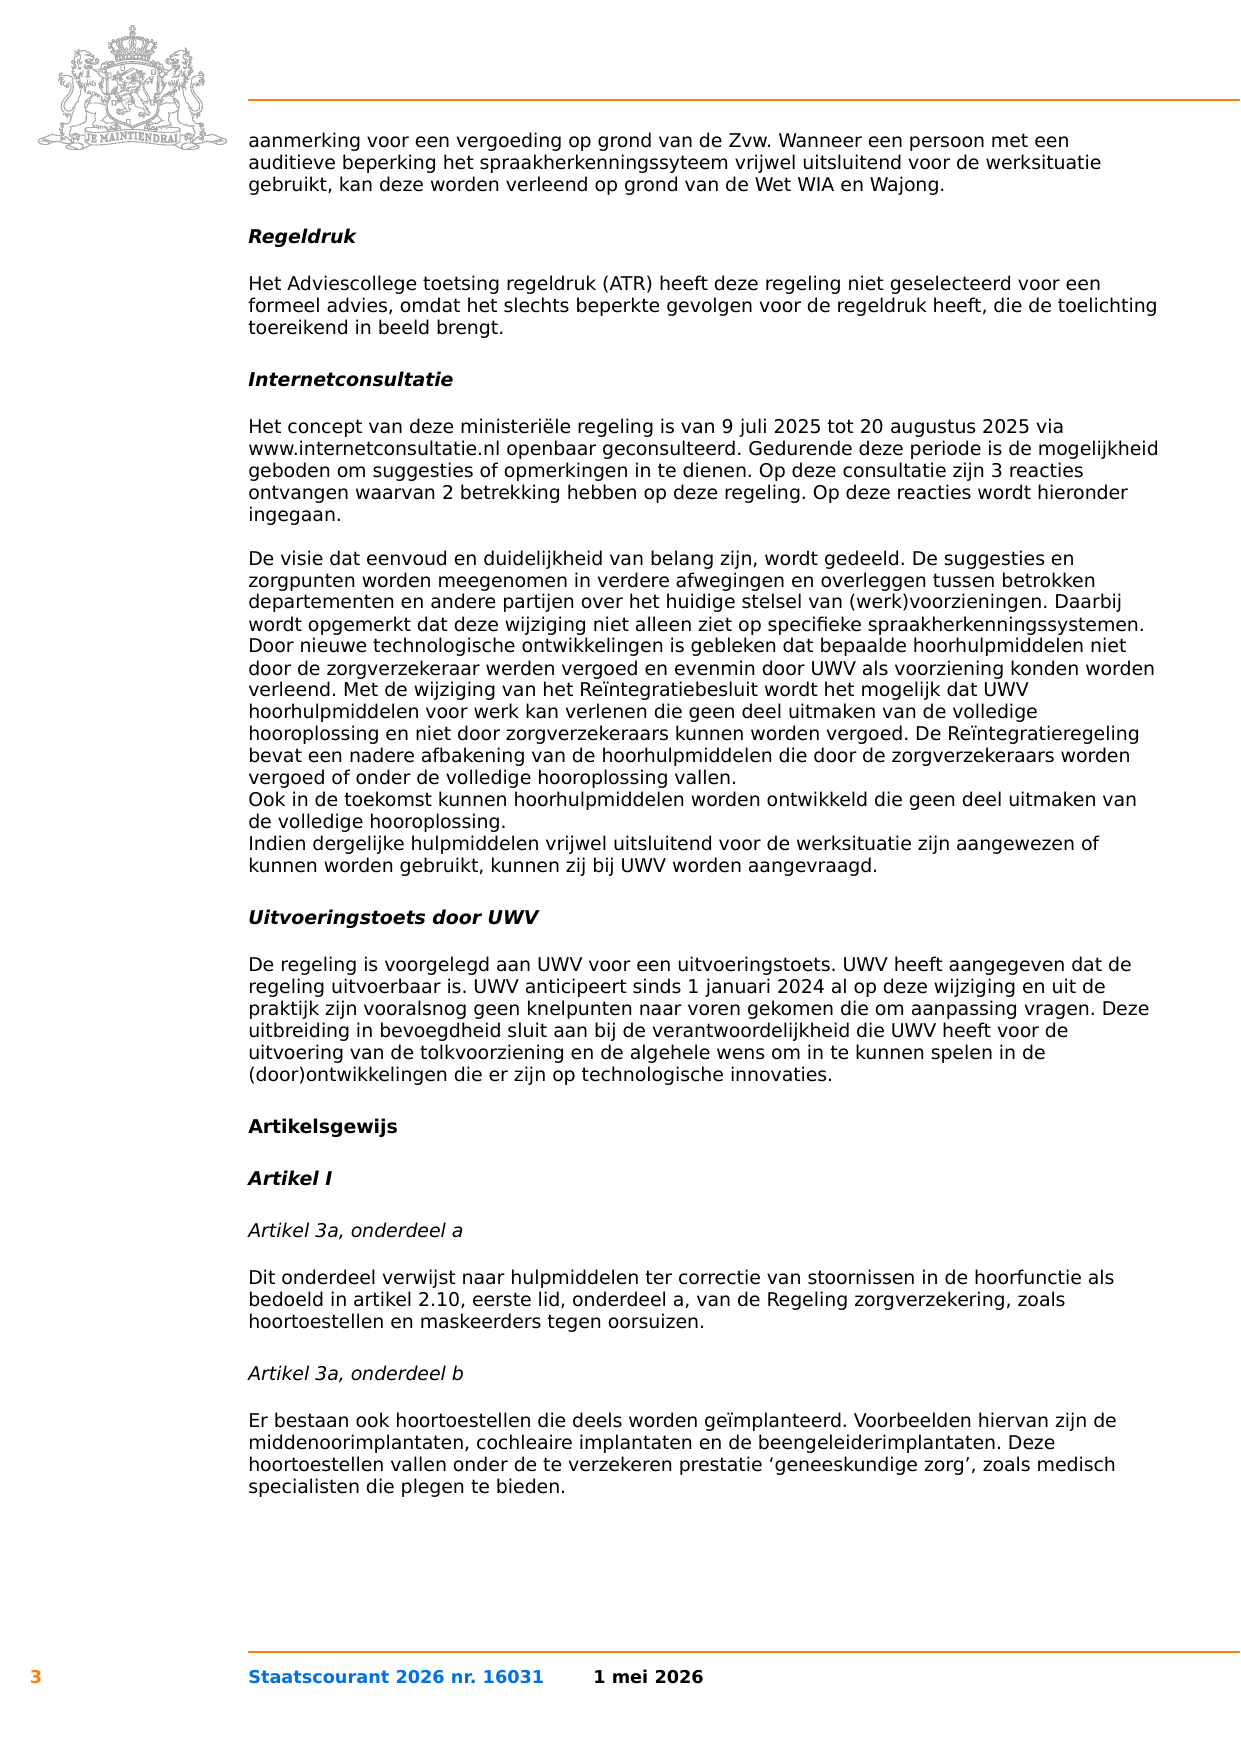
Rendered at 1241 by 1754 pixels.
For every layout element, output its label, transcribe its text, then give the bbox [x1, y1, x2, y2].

text Ook in de toekomst kunnen hoorhulpmiddelen worden ontwikkeld die geen deel uitmaken van de volledige hooroplossing. [248, 789, 1163, 833]
text Indien dergelijke hulpmiddelen vrijwel uitsluitend voor de werksituatie zijn aangewezen of kunnen worden gebruikt, kunnen zij bij UWV worden aangevraagd. [248, 833, 1163, 877]
text Er bestaan ook hoortoestellen die deels worden geïmplanteerd. Voorbeelden hiervan zijn de middenoorimplantaten, cochleaire implantaten en de beengeleiderimplantaten. Deze hoortoestellen vallen onder de te verzekeren prestatie ‘geneeskundige zorg’, zoals medisch specialisten die plegen te bieden. [248, 1410, 1163, 1498]
subtitle Artikel 3a, onderdeel b [248, 1363, 1163, 1385]
text De visie dat eenvoud en duidelijkheid van belang zijn, wordt gedeeld. De suggesties en zorgpunten worden meegenomen in verdere afwegingen en overleggen tussen betrokken departementen en andere partijen over het huidige stelsel van (werk)voorzieningen. Daarbij wordt opgemerkt dat deze wijziging niet alleen ziet op specifieke spraakherkenningssystemen. Door nieuwe technologische ontwikkelingen is gebleken dat bepaalde hoorhulpmiddelen niet door de zorgverzekeraar werden vergoed en evenmin door UWV als voorziening konden worden verleend. Met de wijziging van het Reïntegratiebesluit wordt het mogelijk dat UWV hoorhulpmiddelen voor werk kan verlenen die geen deel uitmaken van de volledige hooroplossing en niet door zorgverzekeraars kunnen worden vergoed. De Reïntegratieregeling bevat een nadere afbakening van de hoorhulpmiddelen die door de zorgverzekeraars worden vergoed of onder de volledige hooroplossing vallen. [248, 547, 1163, 789]
text De regeling is voorgelegd aan UWV voor een uitvoeringstoets. UWV heeft aangegeven dat de regeling uitvoerbaar is. UWV anticipeert sinds 1 januari 2024 al op deze wijziging en uit de praktijk zijn vooralsnog geen knelpunten naar voren gekomen die om aanpassing vragen. Deze uitbreiding in bevoegdheid sluit aan bij de verantwoordelijkheid die UWV heeft voor de uitvoering van de tolkvoorziening en de algehele wens om in te kunnen spelen in de (door)ontwikkelingen die er zijn op technologische innovaties. [248, 954, 1163, 1086]
text aanmerking voor een vergoeding op grond van de Zvw. Wanneer een persoon met een auditieve beperking het spraakherkenningssyteem vrijwel uitsluitend voor de werksituatie gebruikt, kan deze worden verleend op grond van de Wet WIA en Wajong. [248, 130, 1163, 196]
subtitle Artikel I [248, 1168, 1163, 1190]
subtitle Internetconsultatie [248, 369, 1163, 391]
subtitle Uitvoeringstoets door UWV [248, 907, 1163, 929]
text Het Adviescollege toetsing regeldruk (ATR) heeft deze regeling niet geselecteerd voor een formeel advies, omdat het slechts beperkte gevolgen voor de regeldruk heeft, die de toelichting toereikend in beeld brengt. [248, 273, 1163, 339]
text Dit onderdeel verwijst naar hulpmiddelen ter correctie van stoornissen in de hoorfunctie als bedoeld in artikel 2.10, eerste lid, onderdeel a, van de Regeling zorgverzekering, zoals hoortoestellen en maskeerders tegen oorsuizen. [248, 1267, 1163, 1333]
text Het concept van deze ministeriële regeling is van 9 juli 2025 tot 20 augustus 2025 via www.internetconsultatie.nl openbaar geconsulteerd. Gedurende deze periode is de mogelijkheid geboden om suggesties of opmerkingen in te dienen. Op deze consultatie zijn 3 reacties ontvangen waarvan 2 betrekking hebben op deze regeling. Op deze reacties wordt hieronder ingegaan. [248, 416, 1163, 526]
subtitle Regeldruk [248, 226, 1163, 248]
subtitle Artikelsgewijs [248, 1116, 1163, 1138]
picture [38, 25, 227, 150]
subtitle Artikel 3a, onderdeel a [248, 1220, 1163, 1242]
